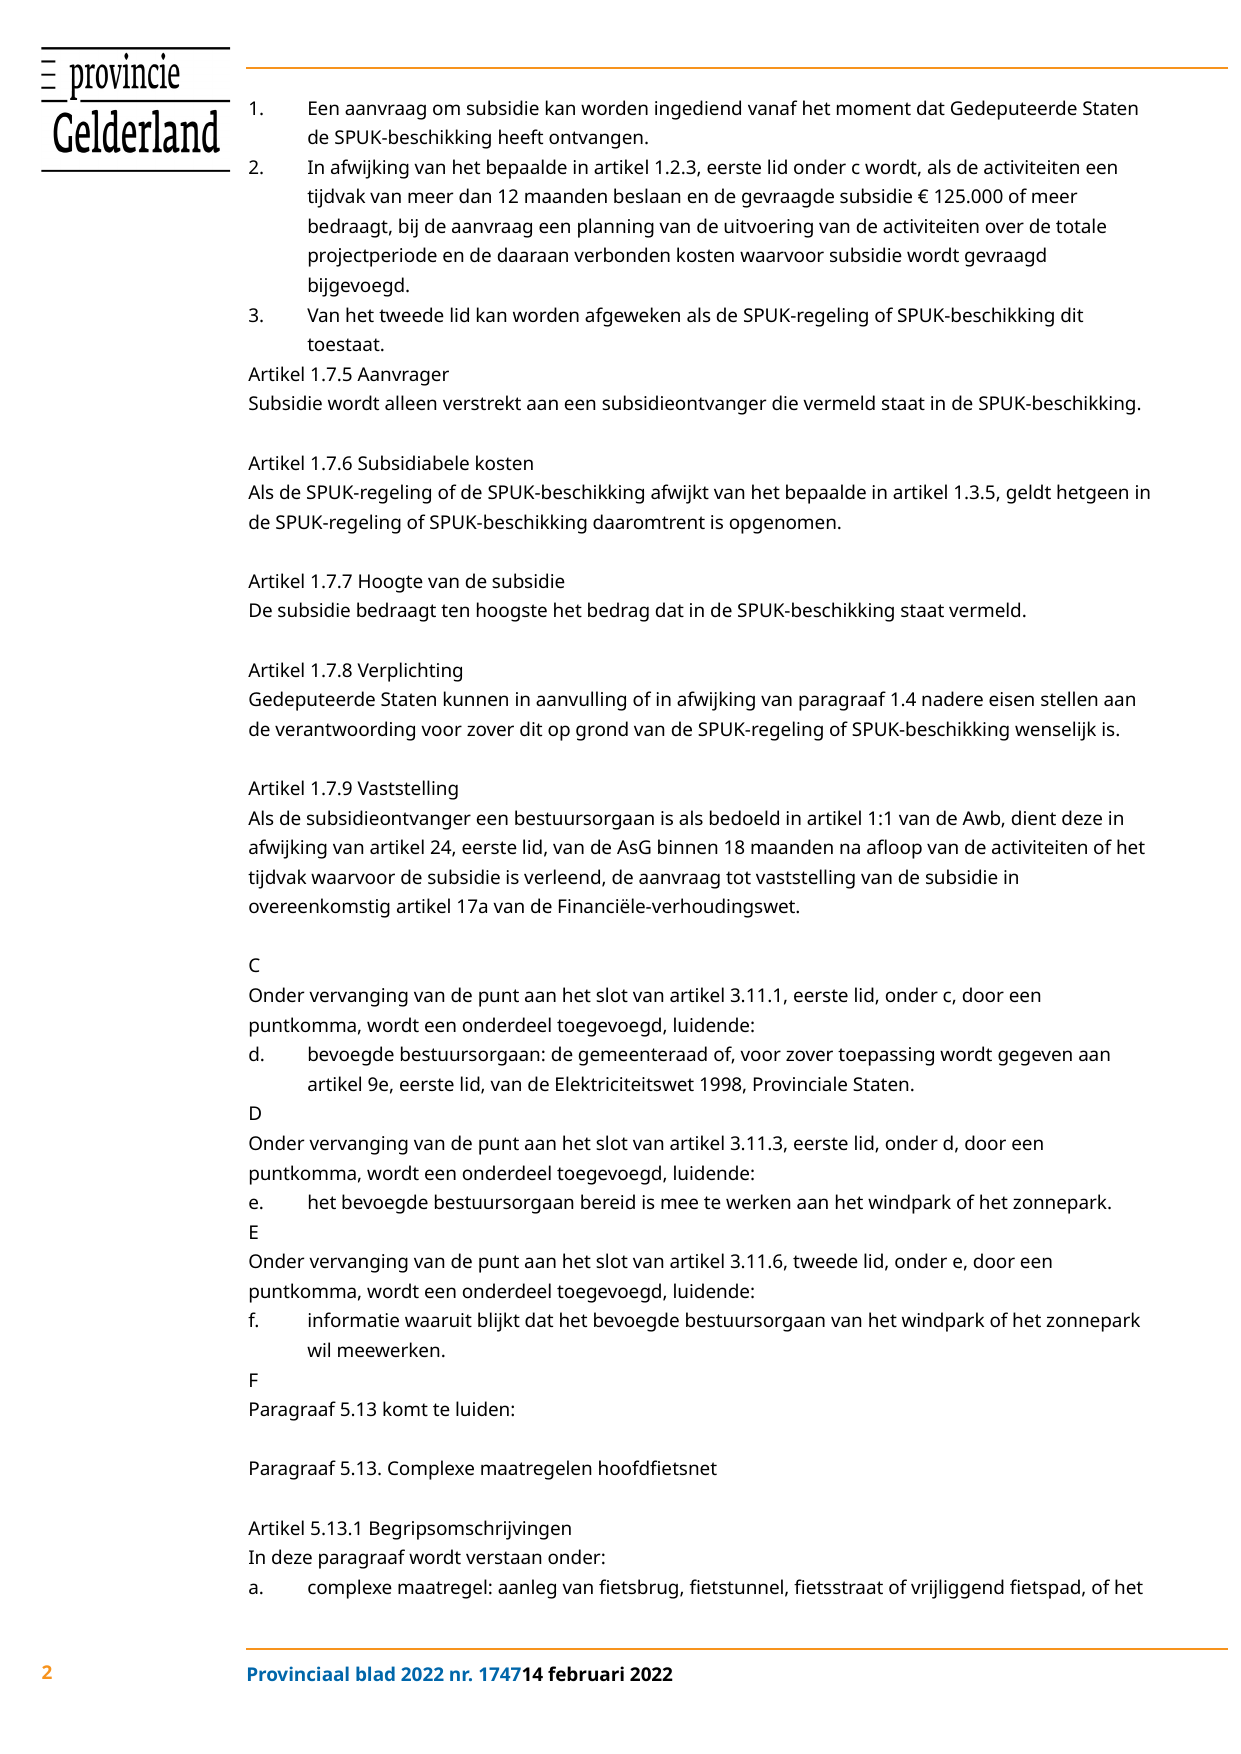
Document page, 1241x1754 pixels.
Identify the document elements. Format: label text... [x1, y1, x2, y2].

list Van het tweede lid kan worden afgeweken als de SPUK-regeling of SPUK-beschikking dit toestaat. [248, 302, 1152, 357]
text De subsidie bedraagt ten hoogste het bedrag dat in de SPUK-beschikking staat vermeld. [248, 598, 1152, 623]
text Subsidie wordt alleen verstrekt aan een subsidieontvanger die vermeld staat in de SPUK-beschikking. [248, 391, 1152, 416]
list het bevoegde bestuursorgaan bereid is mee te werken aan het windpark of het zonnepark. [248, 1189, 1152, 1215]
text In deze paragraaf wordt verstaan onder: [248, 1544, 1152, 1570]
list Een aanvraag om subsidie kan worden ingediend vanaf het moment dat Gedeputeerde Staten de SPUK-beschikking heeft ontvangen. [248, 95, 1152, 150]
text Artikel 1.7.8 Verplichting [248, 657, 1152, 683]
text Paragraaf 5.13. Complexe maatregelen hoofdfietsnet [248, 1456, 1152, 1481]
text F [248, 1367, 1152, 1393]
text Onder vervanging van de punt aan het slot van artikel 3.11.6, tweede lid, onder e, door een puntkomma, wordt een onderdeel toegevoegd, luidende: [248, 1248, 1152, 1304]
list complexe maatregel: aanleg van fietsbrug, fietstunnel, fietsstraat of vrijliggend fietspad, of het [248, 1574, 1152, 1600]
text Artikel 5.13.1 Begripsomschrijvingen [248, 1515, 1152, 1541]
text D [248, 1101, 1152, 1126]
text C [248, 953, 1152, 978]
text Paragraaf 5.13 komt te luiden: [248, 1396, 1152, 1422]
text Onder vervanging van de punt aan het slot van artikel 3.11.3, eerste lid, onder d, door een puntkomma, wordt een onderdeel toegevoegd, luidende: [248, 1130, 1152, 1186]
text Artikel 1.7.6 Subsidiabele kosten [248, 450, 1152, 476]
text E [248, 1219, 1152, 1245]
text Artikel 1.7.9 Vaststelling [248, 775, 1152, 801]
text Als de SPUK-regeling of de SPUK-beschikking afwijkt van het bepaalde in artikel 1.3.5, geldt hetgeen in de SPUK-regeling of SPUK-beschikking daaromtrent is opgenomen. [248, 479, 1152, 535]
picture [41, 47, 231, 172]
text Gedeputeerde Staten kunnen in aanvulling of in afwijking van paragraaf 1.4 nadere eisen stellen aan de verantwoording voor zover dit op grond van de SPUK-regeling of SPUK-beschikking wenselijk is. [248, 686, 1152, 742]
text Artikel 1.7.5 Aanvrager [248, 361, 1152, 387]
text Artikel 1.7.7 Hoogte van de subsidie [248, 568, 1152, 594]
text Onder vervanging van de punt aan het slot van artikel 3.11.1, eerste lid, onder c, door een puntkomma, wordt een onderdeel toegevoegd, luidende: [248, 982, 1152, 1038]
list bevoegde bestuursorgaan: de gemeenteraad of, voor zover toepassing wordt gegeven aan artikel 9e, eerste lid, van de Elektriciteitswet 1998, Provinciale Staten. [248, 1041, 1152, 1097]
list In afwijking van het bepaalde in artikel 1.2.3, eerste lid onder c wordt, als de activiteiten een tijdvak van meer dan 12 maanden beslaan en de gevraagde subsidie € 125.000 of meer bedraagt, bij de aanvraag een planning van de uitvoering van de activiteiten over de totale projectperiode en de daaraan verbonden kosten waarvoor subsidie wordt gevraagd bijgevoegd. [248, 154, 1152, 298]
list informatie waaruit blijkt dat het bevoegde bestuursorgaan van het windpark of het zonnepark wil meewerken. [248, 1308, 1152, 1363]
text Als de subsidieontvanger een bestuursorgaan is als bedoeld in artikel 1:1 van de Awb, dient deze in afwijking van artikel 24, eerste lid, van de AsG binnen 18 maanden na afloop van de activiteiten of het tijdvak waarvoor de subsidie is verleend, de aanvraag tot vaststelling van de subsidie in overeenkomstig artikel 17a van de Financiële-verhoudingswet. [248, 805, 1152, 919]
